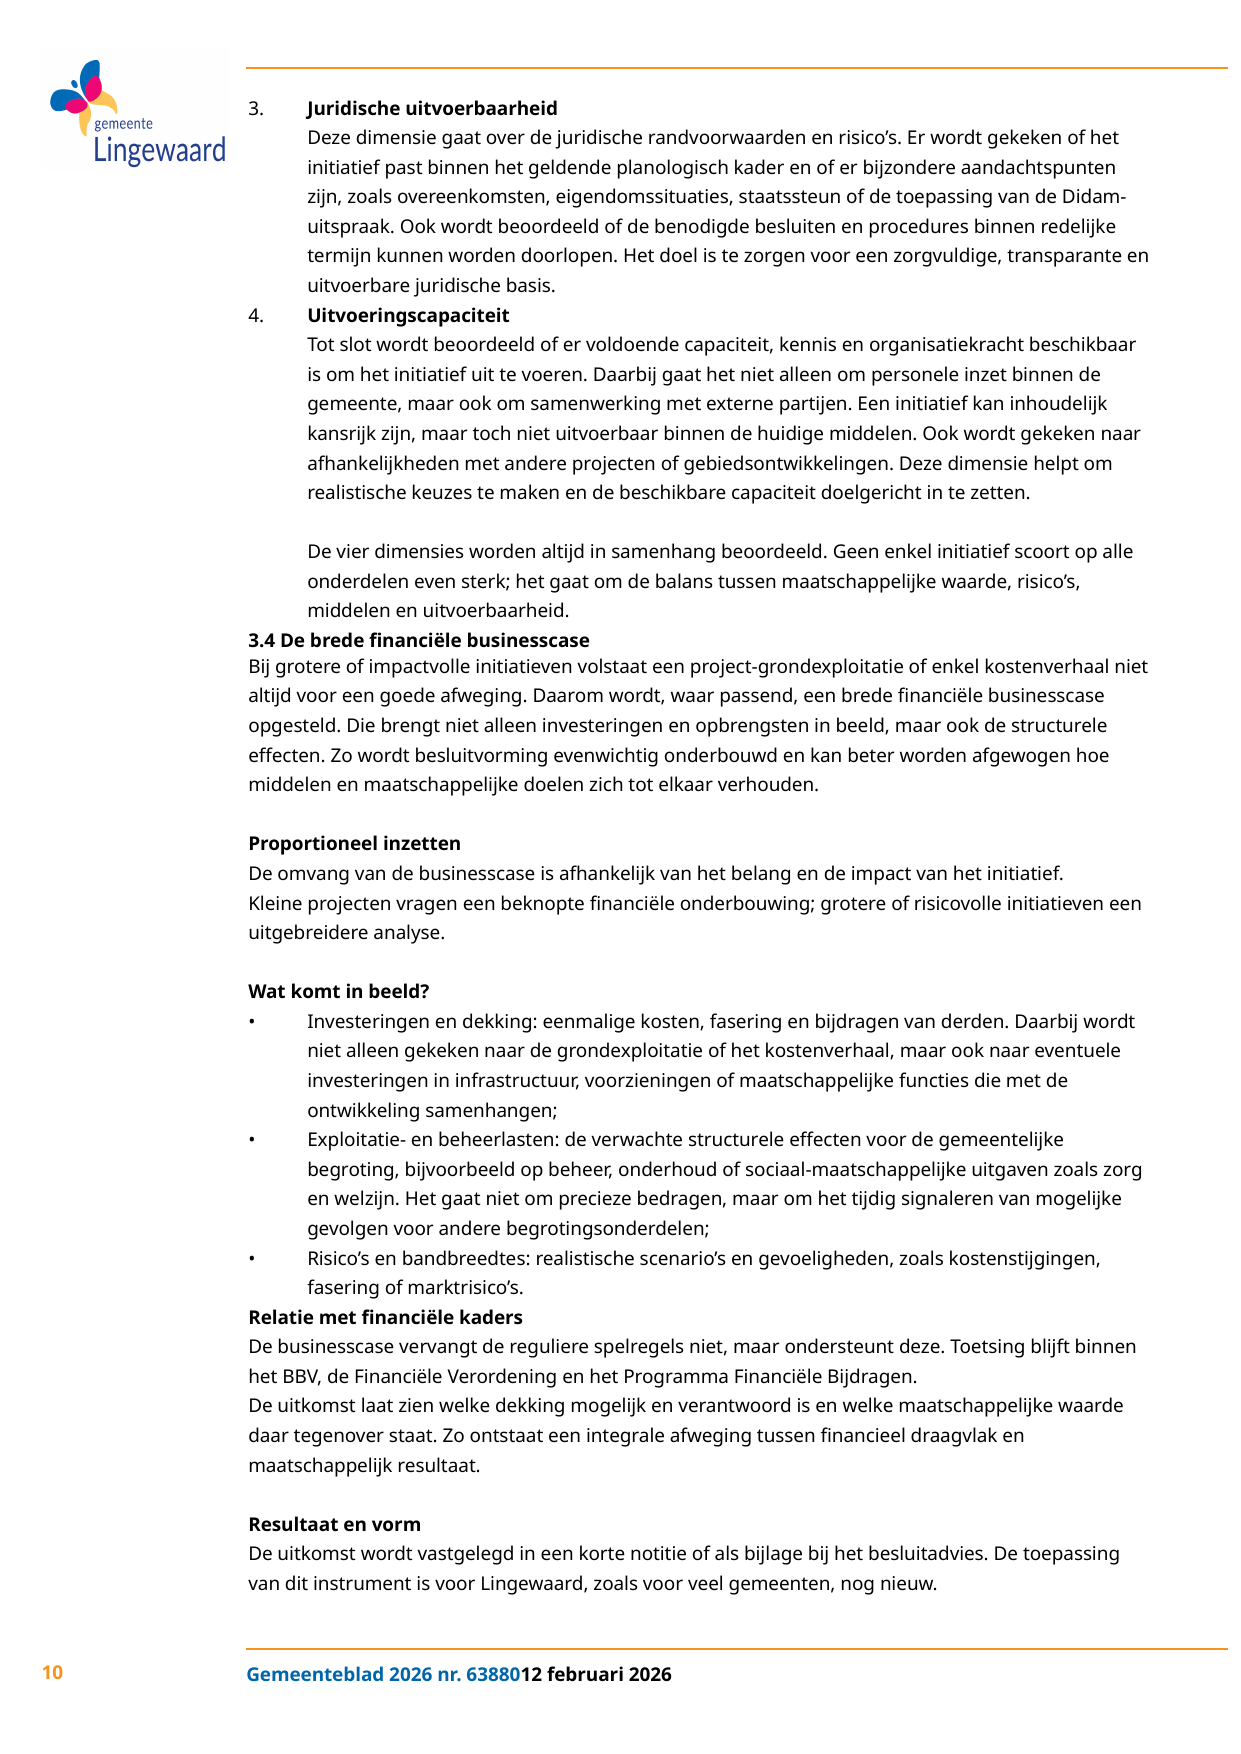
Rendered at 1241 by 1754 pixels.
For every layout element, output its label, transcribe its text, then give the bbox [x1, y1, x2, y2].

text 3.4 De brede financiële businesscase [248, 627, 1152, 653]
text De omvang van de businesscase is afhankelijk van het belang en de impact van het initiatief. [248, 860, 1152, 886]
list Uitvoeringscapaciteit [248, 302, 1152, 328]
list Investeringen en dekking: eenmalige kosten, fasering en bijdragen van derden. Daarbij wordt niet alleen gekeken naar de grondexploitatie of het kostenverhaal, maar ook naar eventuele investeringen in infrastructuur, voorzieningen of maatschappelijke functies die met de ontwikkeling samenhangen; [248, 1008, 1152, 1122]
text Bij grotere of impactvolle initiatieven volstaat een project-grondexploitatie of enkel kostenverhaal niet altijd voor een goede afweging. Daarom wordt, waar passend, een brede financiële businesscase opgesteld. Die brengt niet alleen investeringen en opbrengsten in beeld, maar ook de structurele effecten. Zo wordt besluitvorming evenwichtig onderbouwd en kan beter worden afgewogen hoe middelen en maatschappelijke doelen zich tot elkaar verhouden. [248, 653, 1152, 797]
text Proportioneel inzetten [248, 831, 1152, 856]
list Tot slot wordt beoordeeld of er voldoende capaciteit, kennis en organisatiekracht beschikbaar is om het initiatief uit te voeren. Daarbij gaat het niet alleen om personele inzet binnen de gemeente, maar ook om samenwerking met externe partijen. Een initiatief kan inhoudelijk kansrijk zijn, maar toch niet uitvoerbaar binnen de huidige middelen. Ook wordt gekeken naar afhankelijkheden met andere projecten of gebiedsontwikkelingen. Deze dimensie helpt om realistische keuzes te maken en de beschikbare capaciteit doelgericht in te zetten. [248, 331, 1152, 505]
list Deze dimensie gaat over de juridische randvoorwaarden en risico’s. Er wordt gekeken of het initiatief past binnen het geldende planologisch kader en of er bijzondere aandachtspunten zijn, zoals overeenkomsten, eigendomssituaties, staatssteun of de toepassing van de Didam-uitspraak. Ook wordt beoordeeld of de benodigde besluiten en procedures binnen redelijke termijn kunnen worden doorlopen. Het doel is te zorgen voor een zorgvuldige, transparante en uitvoerbare juridische basis. [248, 124, 1152, 298]
text De businesscase vervangt de reguliere spelregels niet, maar ondersteunt deze. Toetsing blijft binnen het BBV, de Financiële Verordening en het Programma Financiële Bijdragen. [248, 1333, 1152, 1389]
text De uitkomst wordt vastgelegd in een korte notitie of als bijlage bij het besluitadvies. De toepassing van dit instrument is voor Lingewaard, zoals voor veel gemeenten, nog nieuw. [248, 1541, 1152, 1596]
text Wat komt in beeld? [248, 978, 1152, 1004]
text De uitkomst laat zien welke dekking mogelijk en verantwoord is en welke maatschappelijke waarde daar tegenover staat. Zo ontstaat een integrale afweging tussen financieel draagvlak en maatschappelijk resultaat. [248, 1393, 1152, 1477]
list De vier dimensies worden altijd in samenhang beoordeeld. Geen enkel initiatief scoort op alle onderdelen even sterk; het gaat om de balans tussen maatschappelijke waarde, risico’s, middelen en uitvoerbaarheid. [248, 538, 1152, 623]
text Kleine projecten vragen een beknopte financiële onderbouwing; grotere of risicovolle initiatieven een uitgebreidere analyse. [248, 890, 1152, 945]
text Resultaat en vorm [248, 1511, 1152, 1537]
list Exploitatie- en beheerlasten: de verwachte structurele effecten voor de gemeentelijke begroting, bijvoorbeeld op beheer, onderhoud of sociaal-maatschappelijke uitgaven zoals zorg en welzijn. Het gaat niet om precieze bedragen, maar om het tijdig signaleren van mogelijke gevolgen voor andere begrotingsonderdelen; [248, 1126, 1152, 1241]
list Risico’s en bandbreedtes: realistische scenario’s en gevoeligheden, zoals kostenstijgingen, fasering of marktrisico’s. [248, 1245, 1152, 1300]
text Relatie met financiële kaders [248, 1304, 1152, 1329]
list Juridische uitvoerbaarheid [248, 95, 1152, 121]
picture [41, 47, 231, 172]
